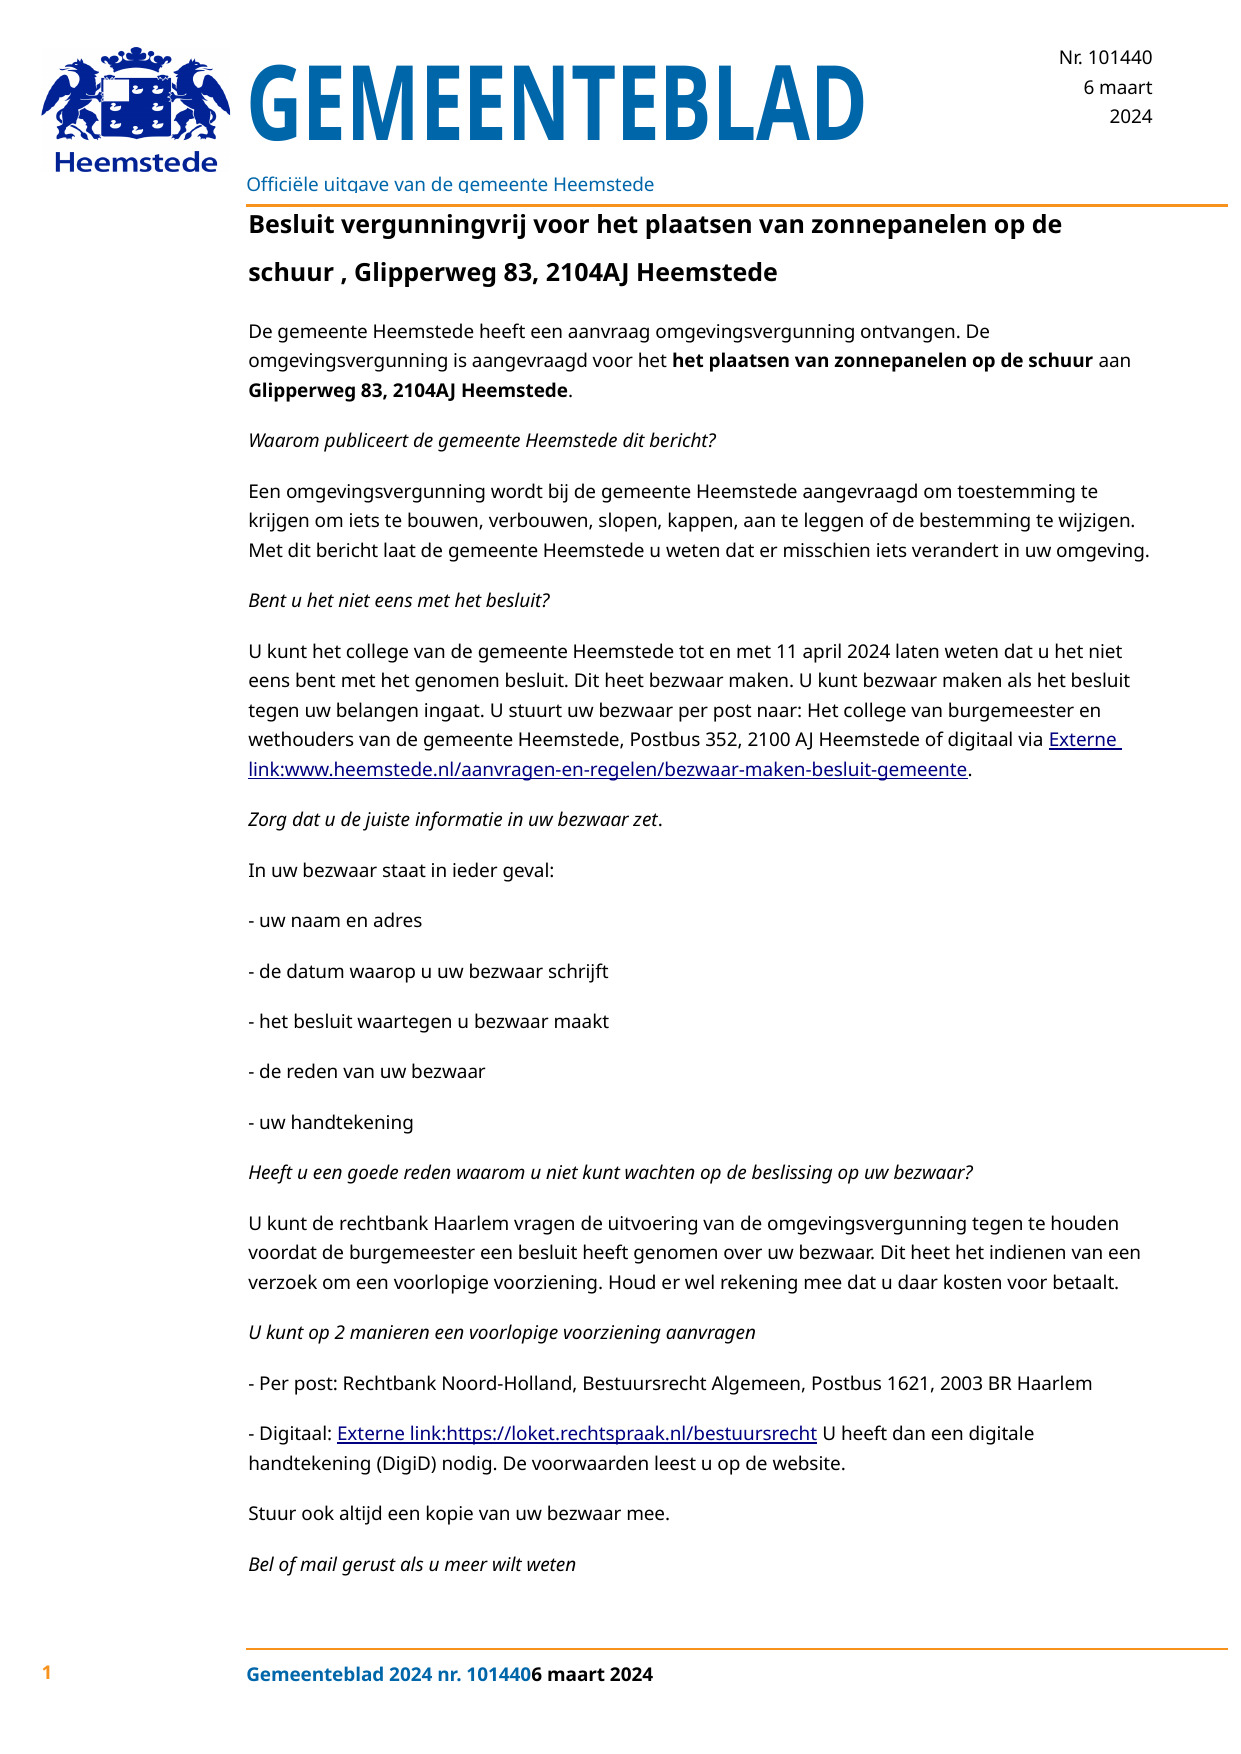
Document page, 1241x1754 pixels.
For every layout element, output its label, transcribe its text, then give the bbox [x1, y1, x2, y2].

text De gemeente Heemstede heeft een aanvraag omgevingsvergunning ontvangen. De omgevingsvergunning is aangevraagd voor het het plaatsen van zonnepanelen op de schuur aan Glipperweg 83, 2104AJ Heemstede. [248, 318, 1152, 403]
text In uw bezwaar staat in ieder geval: [248, 857, 1152, 883]
text - de datum waarop u uw bezwaar schrijft [248, 958, 1152, 984]
text Heeft u een goede reden waarom u niet kunt wachten op de beslissing op uw bezwaar? [248, 1159, 1152, 1185]
picture [41, 47, 231, 172]
text Een omgevingsvergunning wordt bij de gemeente Heemstede aangevraagd om toestemming te krijgen om iets te bouwen, verbouwen, slopen, kappen, aan te leggen of de bestemming te wijzigen. Met dit bericht laat de gemeente Heemstede u weten dat er misschien iets verandert in uw omgeving. [248, 478, 1152, 563]
text - de reden van uw bezwaar [248, 1059, 1152, 1084]
text - Per post: Rechtbank Noord-Holland, Bestuursrecht Algemeen, Postbus 1621, 2003 BR Haarlem [248, 1370, 1152, 1396]
text U kunt op 2 manieren een voorlopige voorziening aanvragen [248, 1319, 1152, 1345]
text Bel of mail gerust als u meer wilt weten [248, 1551, 1152, 1577]
text - Digitaal: Externe link:https://loket.rechtspraak.nl/bestuursrecht U heeft dan een digitale handtekening (DigiD) nodig. De voorwaarden leest u op de website. [248, 1420, 1152, 1476]
text Zorg dat u de juiste informatie in uw bezwaar zet. [248, 807, 1152, 832]
text Stuur ook altijd een kopie van uw bezwaar mee. [248, 1500, 1152, 1526]
text - uw naam en adres [248, 907, 1152, 933]
text U kunt het college van de gemeente Heemstede tot en met 11 april 2024 laten weten dat u het niet eens bent met het genomen besluit. Dit heet bezwaar maken. U kunt bezwaar maken als het besluit tegen uw belangen ingaat. U stuurt uw bezwaar per post naar: Het college van burgemeester en wethouders van de gemeente Heemstede, Postbus 352, 2100 AJ Heemstede of digitaal via Externe link:www.heemstede.nl/aanvragen-en-regelen/bezwaar-maken-besluit-gemeente. [248, 638, 1152, 782]
text - uw handtekening [248, 1109, 1152, 1135]
text Waarom publiceert de gemeente Heemstede dit bericht? [248, 427, 1152, 453]
text - het besluit waartegen u bezwaar maakt [248, 1008, 1152, 1034]
text U kunt de rechtbank Haarlem vragen de uitvoering van de omgevingsvergunning tegen te houden voordat de burgemeester een besluit heeft genomen over uw bezwaar. Dit heet het indienen van een verzoek om een voorlopige voorziening. Houd er wel rekening mee dat u daar kosten voor betaalt. [248, 1210, 1152, 1295]
text Besluit vergunningvrij voor het plaatsen van zonnepanelen op de schuur , Glipperweg 83, 2104AJ Heemstede [248, 207, 1152, 288]
text Bent u het niet eens met het besluit? [248, 587, 1152, 613]
